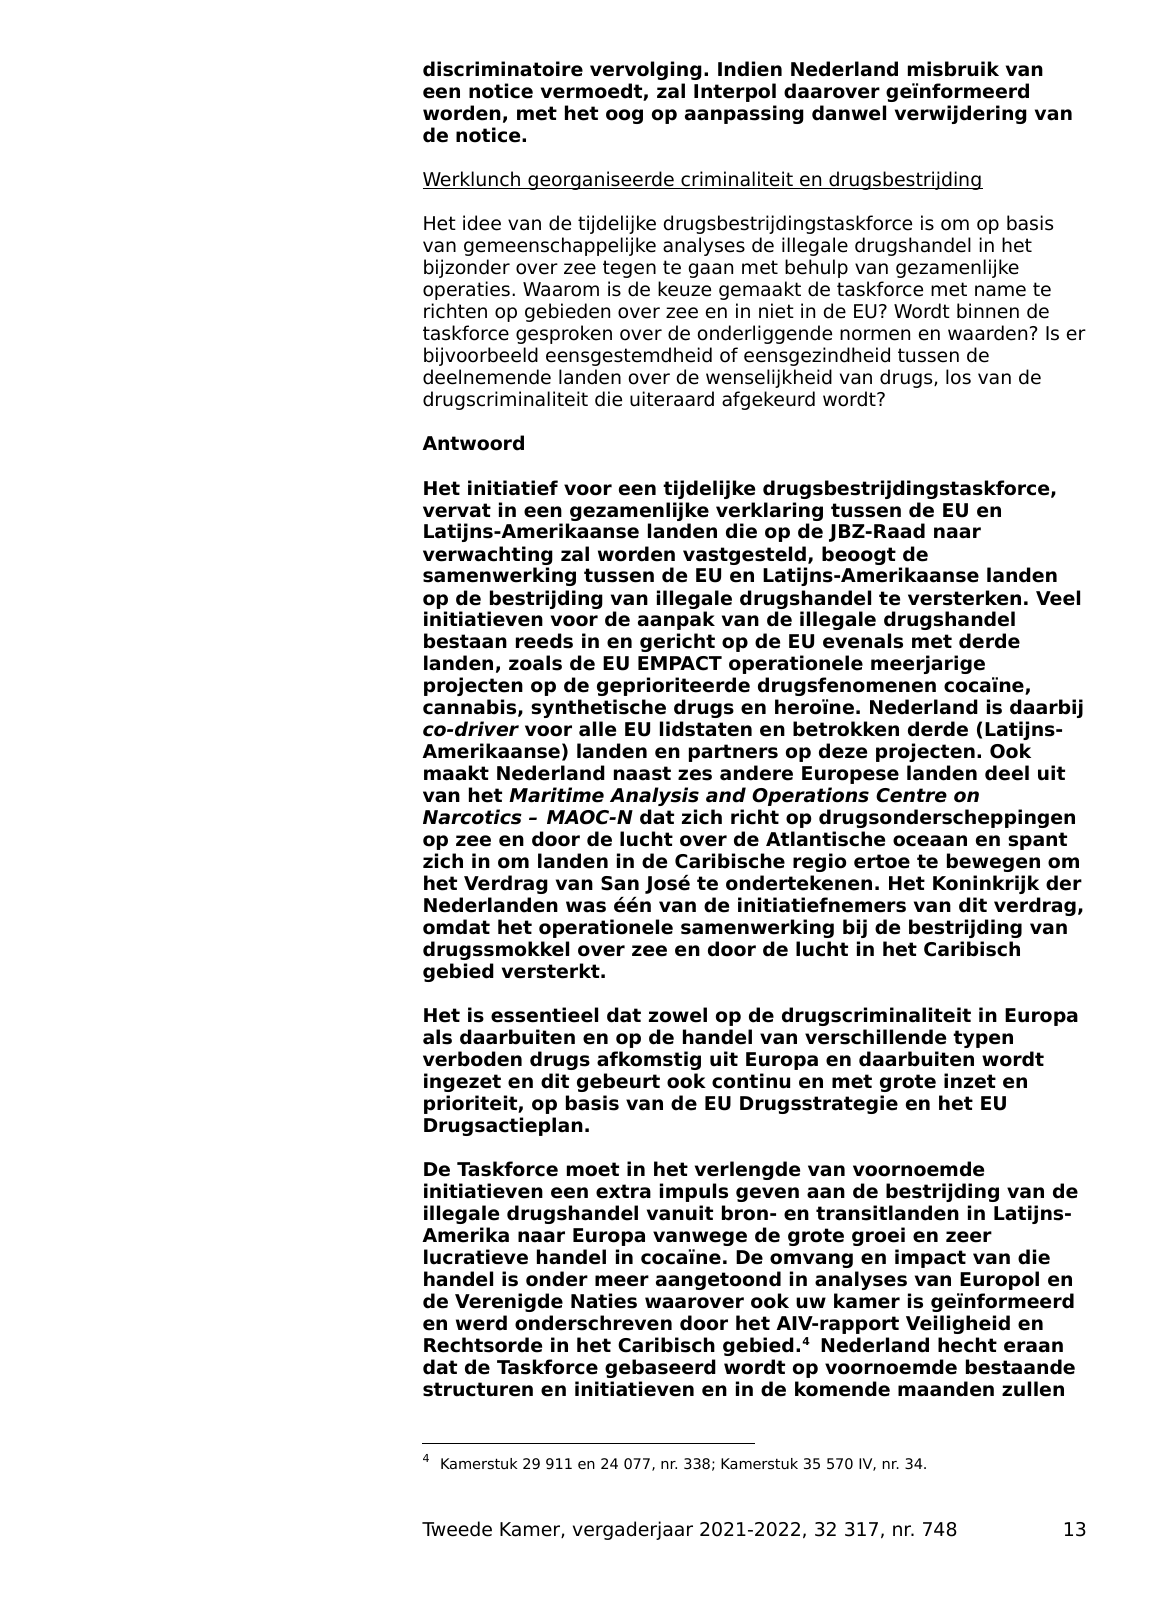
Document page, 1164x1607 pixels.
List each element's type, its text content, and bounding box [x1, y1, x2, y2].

text Kamerstuk 29 911 en 24 077, nr. 338; Kamerstuk 35 570 IV, nr. 34. [422, 1452, 1087, 1474]
text discriminatoire vervolging. Indien Nederland misbruik van een notice vermoedt, zal Interpol daarover geïnformeerd worden, met het oog op aanpassing danwel verwijdering van de notice. [422, 59, 1087, 147]
subtitle Werklunch georganiseerde criminaliteit en drugsbestrijding [422, 169, 1087, 191]
subtitle Antwoord [422, 433, 1087, 455]
text Het is essentieel dat zowel op de drugscriminaliteit in Europa als daarbuiten en op de handel van verschillende typen verboden drugs afkomstig uit Europa en daarbuiten wordt ingezet en dit gebeurt ook continu en met grote inzet en prioriteit, op basis van de EU Drugsstrategie en het EU Drugsactieplan. [422, 1005, 1087, 1137]
text De Taskforce moet in het verlengde van voornoemde initiatieven een extra impuls geven aan de bestrijding van de illegale drugshandel vanuit bron- en transitlanden in Latijns-Amerika naar Europa vanwege de grote groei en zeer lucratieve handel in cocaïne. De omvang en impact van die handel is onder meer aangetoond in analyses van Europol en de Verenigde Naties waarover ook uw kamer is geïnformeerd en werd onderschreven door het AIV-rapport Veiligheid en Rechtsorde in het Caribisch gebied. Nederland hecht eraan dat de Taskforce gebaseerd wordt op voornoemde bestaande structuren en initiatieven en in de komende maanden zullen [422, 1159, 1087, 1401]
text Het initiatief voor een tijdelijke drugsbestrijdingstaskforce, vervat in een gezamenlijke verklaring tussen de EU en Latijns-Amerikaanse landen die op de JBZ-Raad naar verwachting zal worden vastgesteld, beoogt de samenwerking tussen de EU en Latijns-Amerikaanse landen op de bestrijding van illegale drugshandel te versterken. Veel initiatieven voor de aanpak van de illegale drugshandel bestaan reeds in en gericht op de EU evenals met derde landen, zoals de EU EMPACT operationele meerjarige projecten op de geprioriteerde drugsfenomenen cocaïne, cannabis, synthetische drugs en heroïne. Nederland is daarbij co-driver voor alle EU lidstaten en betrokken derde (Latijns-Amerikaanse) landen en partners op deze projecten. Ook maakt Nederland naast zes andere Europese landen deel uit van het Maritime Analysis and Operations Centre on Narcotics – MAOC-N dat zich richt op drugsonderscheppingen op zee en door de lucht over de Atlantische oceaan en spant zich in om landen in de Caribische regio ertoe te bewegen om het Verdrag van San José te ondertekenen. Het Koninkrijk der Nederlanden was één van de initiatiefnemers van dit verdrag, omdat het operationele samenwerking bij de bestrijding van drugssmokkel over zee en door de lucht in het Caribisch gebied versterkt. [422, 477, 1087, 983]
text Het idee van de tijdelijke drugsbestrijdingstaskforce is om op basis van gemeenschappelijke analyses de illegale drugshandel in het bijzonder over zee tegen te gaan met behulp van gezamenlijke operaties. Waarom is de keuze gemaakt de taskforce met name te richten op gebieden over zee en in niet in de EU? Wordt binnen de taskforce gesproken over de onderliggende normen en waarden? Is er bijvoorbeeld eensgestemdheid of eensgezindheid tussen de deelnemende landen over de wenselijkheid van drugs, los van de drugscriminaliteit die uiteraard afgekeurd wordt? [422, 213, 1087, 411]
